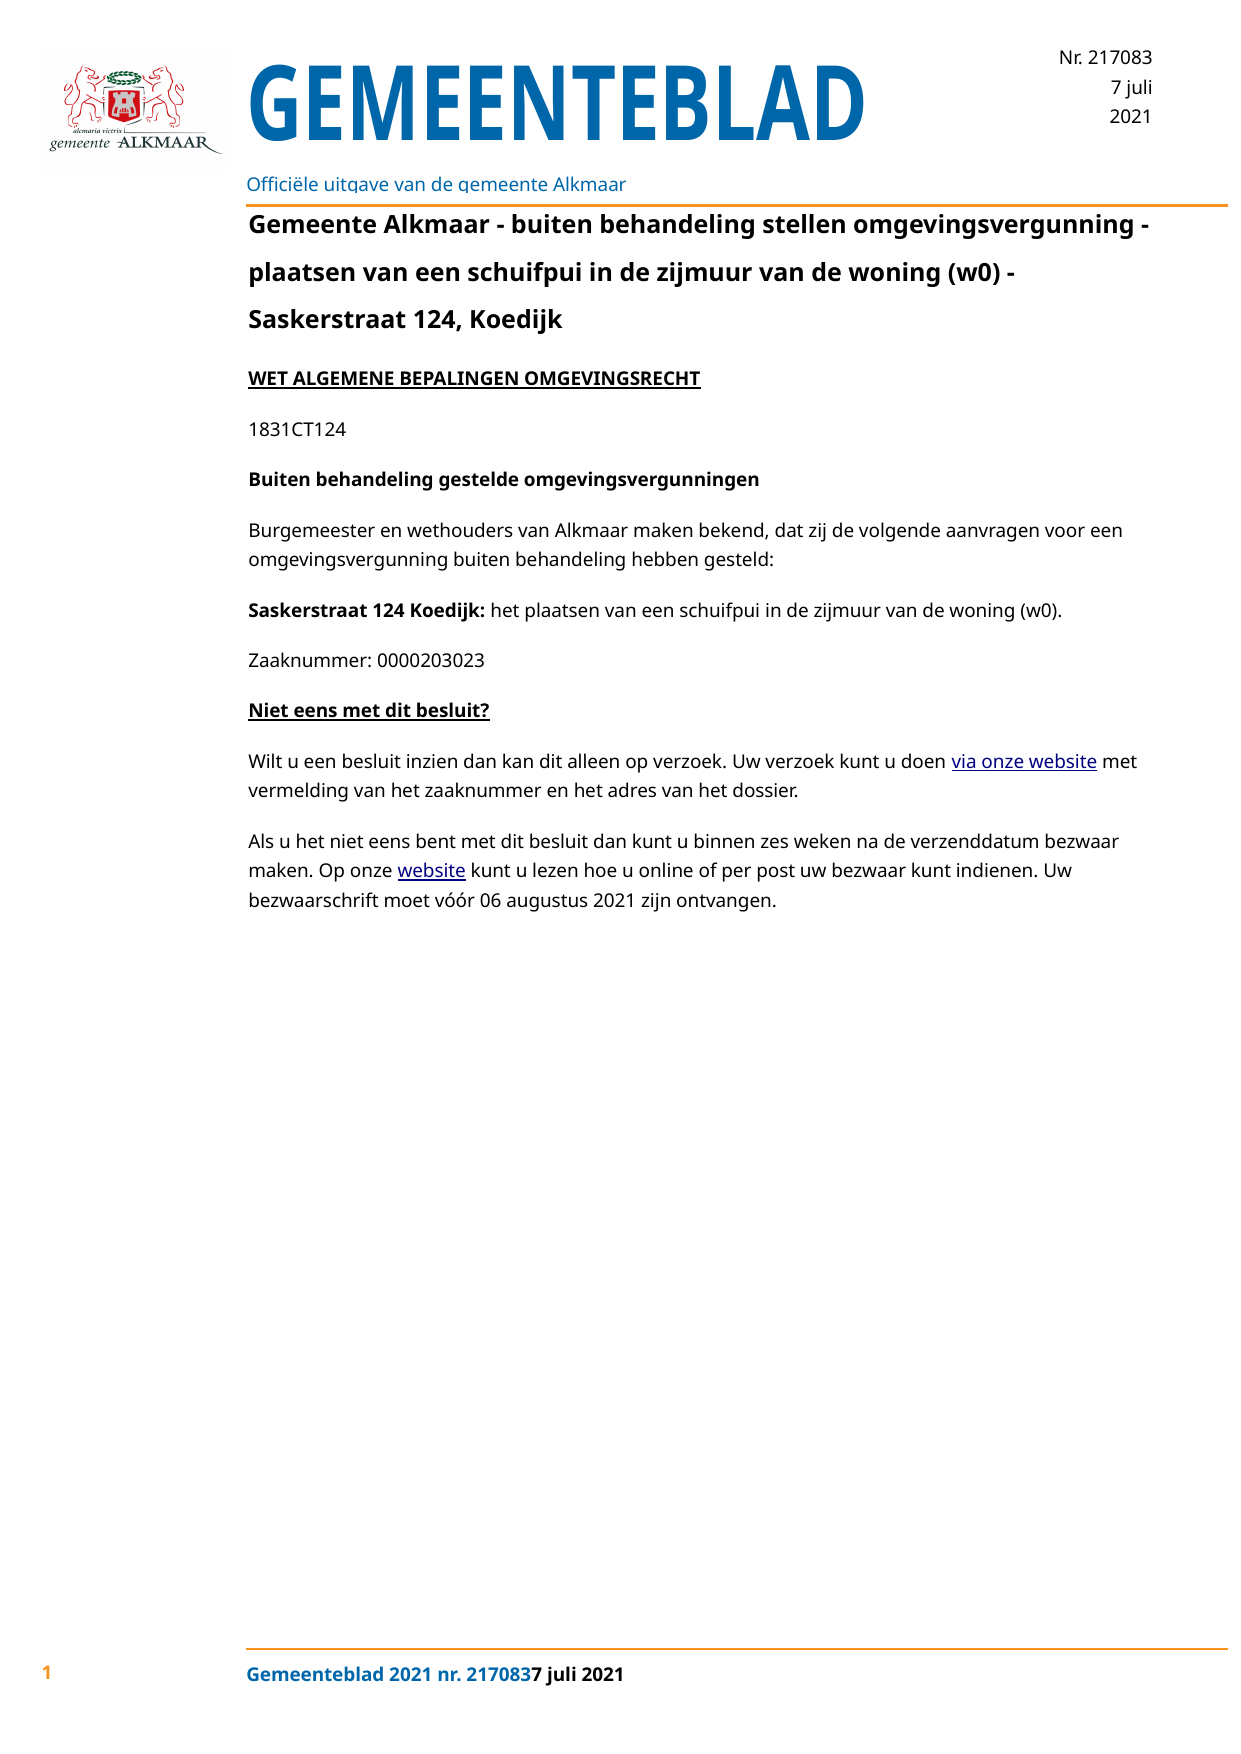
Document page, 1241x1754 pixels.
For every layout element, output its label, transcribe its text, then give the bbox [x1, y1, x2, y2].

text Zaaknummer: 0000203023 [248, 647, 1152, 673]
text Saskerstraat 124 Koedijk: het plaatsen van een schuifpui in de zijmuur van de woning (w0). [248, 597, 1152, 622]
text Als u het niet eens bent met dit besluit dan kunt u binnen zes weken na de verzenddatum bezwaar maken. Op onze website kunt u lezen hoe u online of per post uw bezwaar kunt indienen. Uw bezwaarschrift moet vóór 06 augustus 2021 zijn ontvangen. [248, 828, 1152, 913]
text WET ALGEMENE BEPALINGEN OMGEVINGSRECHT [248, 366, 1152, 391]
text Wilt u een besluit inzien dan kan dit alleen op verzoek. Uw verzoek kunt u doen via onze website met vermelding van het zaaknummer en het adres van het dossier. [248, 748, 1152, 803]
text Buiten behandeling gestelde omgevingsvergunningen [248, 466, 1152, 492]
text Burgemeester en wethouders van Alkmaar maken bekend, dat zij de volgende aanvragen voor een omgevingsvergunning buiten behandeling hebben gesteld: [248, 517, 1152, 572]
text Gemeente Alkmaar - buiten behandeling stellen omgevingsvergunning - plaatsen van een schuifpui in de zijmuur van de woning (w0) - Saskerstraat 124, Koedijk [248, 207, 1152, 336]
text 1831CT124 [248, 416, 1152, 442]
picture [41, 47, 231, 172]
text Niet eens met dit besluit? [248, 698, 1152, 723]
